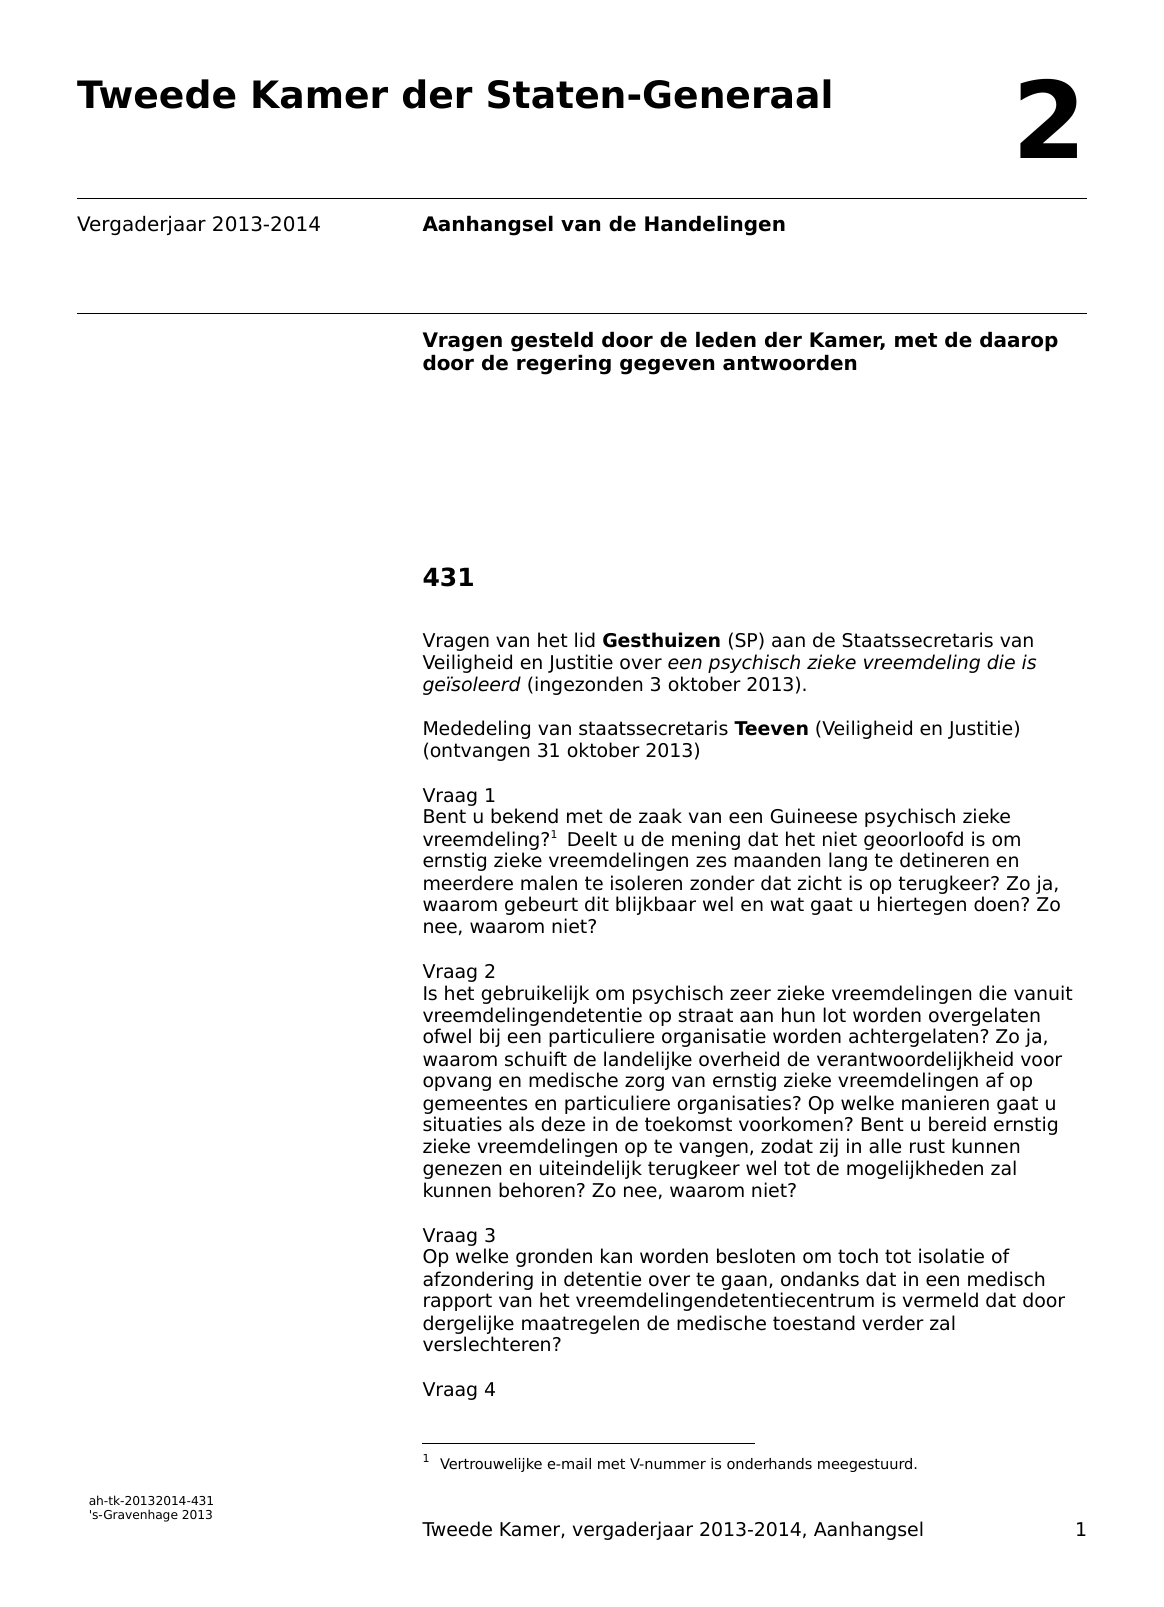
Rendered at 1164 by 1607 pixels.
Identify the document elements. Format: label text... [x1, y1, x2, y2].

table_cell Vragen gesteld door de leden der Kamer, met de daarop door de regering gegeven antwoorden [422, 314, 1087, 375]
table_cell [77, 314, 422, 375]
text Bent u bekend met de zaak van een Guineese psychisch zieke vreemdeling? Deelt u de mening dat het niet geoorloofd is om ernstig zieke vreemdelingen zes maanden lang te detineren en meerdere malen te isoleren zonder dat zicht is op terugkeer? Zo ja, waarom gebeurt dit blijkbaar wel en wat gaat u hiertegen doen? Zo nee, waarom niet? [422, 806, 1087, 938]
text Is het gebruikelijk om psychisch zeer zieke vreemdelingen die vanuit vreemdelingendetentie op straat aan hun lot worden overgelaten ofwel bij een particuliere organisatie worden achtergelaten? Zo ja, waarom schuift de landelijke overheid de verantwoordelijkheid voor opvang en medische zorg van ernstig zieke vreemdelingen af op gemeentes en particuliere organisaties? Op welke manieren gaat u situaties als deze in de toekomst voorkomen? Bent u bereid ernstig zieke vreemdelingen op te vangen, zodat zij in alle rust kunnen genezen en uiteindelijk terugkeer wel tot de mogelijkheden zal kunnen behoren? Zo nee, waarom niet? [422, 982, 1087, 1202]
text 's-Gravenhage 2013 [88, 1508, 323, 1522]
text Vraag 4 [422, 1378, 1087, 1401]
text Vertrouwelijke e-mail met V-nummer is onderhands meegestuurd. [422, 1452, 1087, 1474]
text Vraag 2 [422, 961, 1087, 982]
text ah-tk-20132014-431 [88, 1494, 323, 1508]
table_cell Aanhangsel van de Handelingen [422, 199, 1087, 313]
text 431 [422, 563, 1087, 592]
text Vragen van het lid Gesthuizen (SP) aan de Staatssecretaris van Veiligheid en Justitie over een psychisch zieke vreemdeling die is geïsoleerd (ingezonden 3 oktober 2013). [422, 630, 1087, 696]
text Vraag 1 [422, 784, 1087, 806]
table_header Tweede Kamer der Staten-Generaal [77, 59, 886, 198]
text Vraag 3 [422, 1224, 1087, 1246]
text Op welke gronden kan worden besloten om toch tot isolatie of afzondering in detentie over te gaan, ondanks dat in een medisch rapport van het vreemdelingendetentiecentrum is vermeld dat door dergelijke maatregelen de medische toestand verder zal verslechteren? [422, 1246, 1087, 1356]
table_header 2 [886, 59, 1087, 198]
table_cell Vergaderjaar 2013-2014 [77, 199, 422, 313]
text Mededeling van staatssecretaris Teeven (Veiligheid en Justitie) (ontvangen 31 oktober 2013) [422, 718, 1087, 762]
